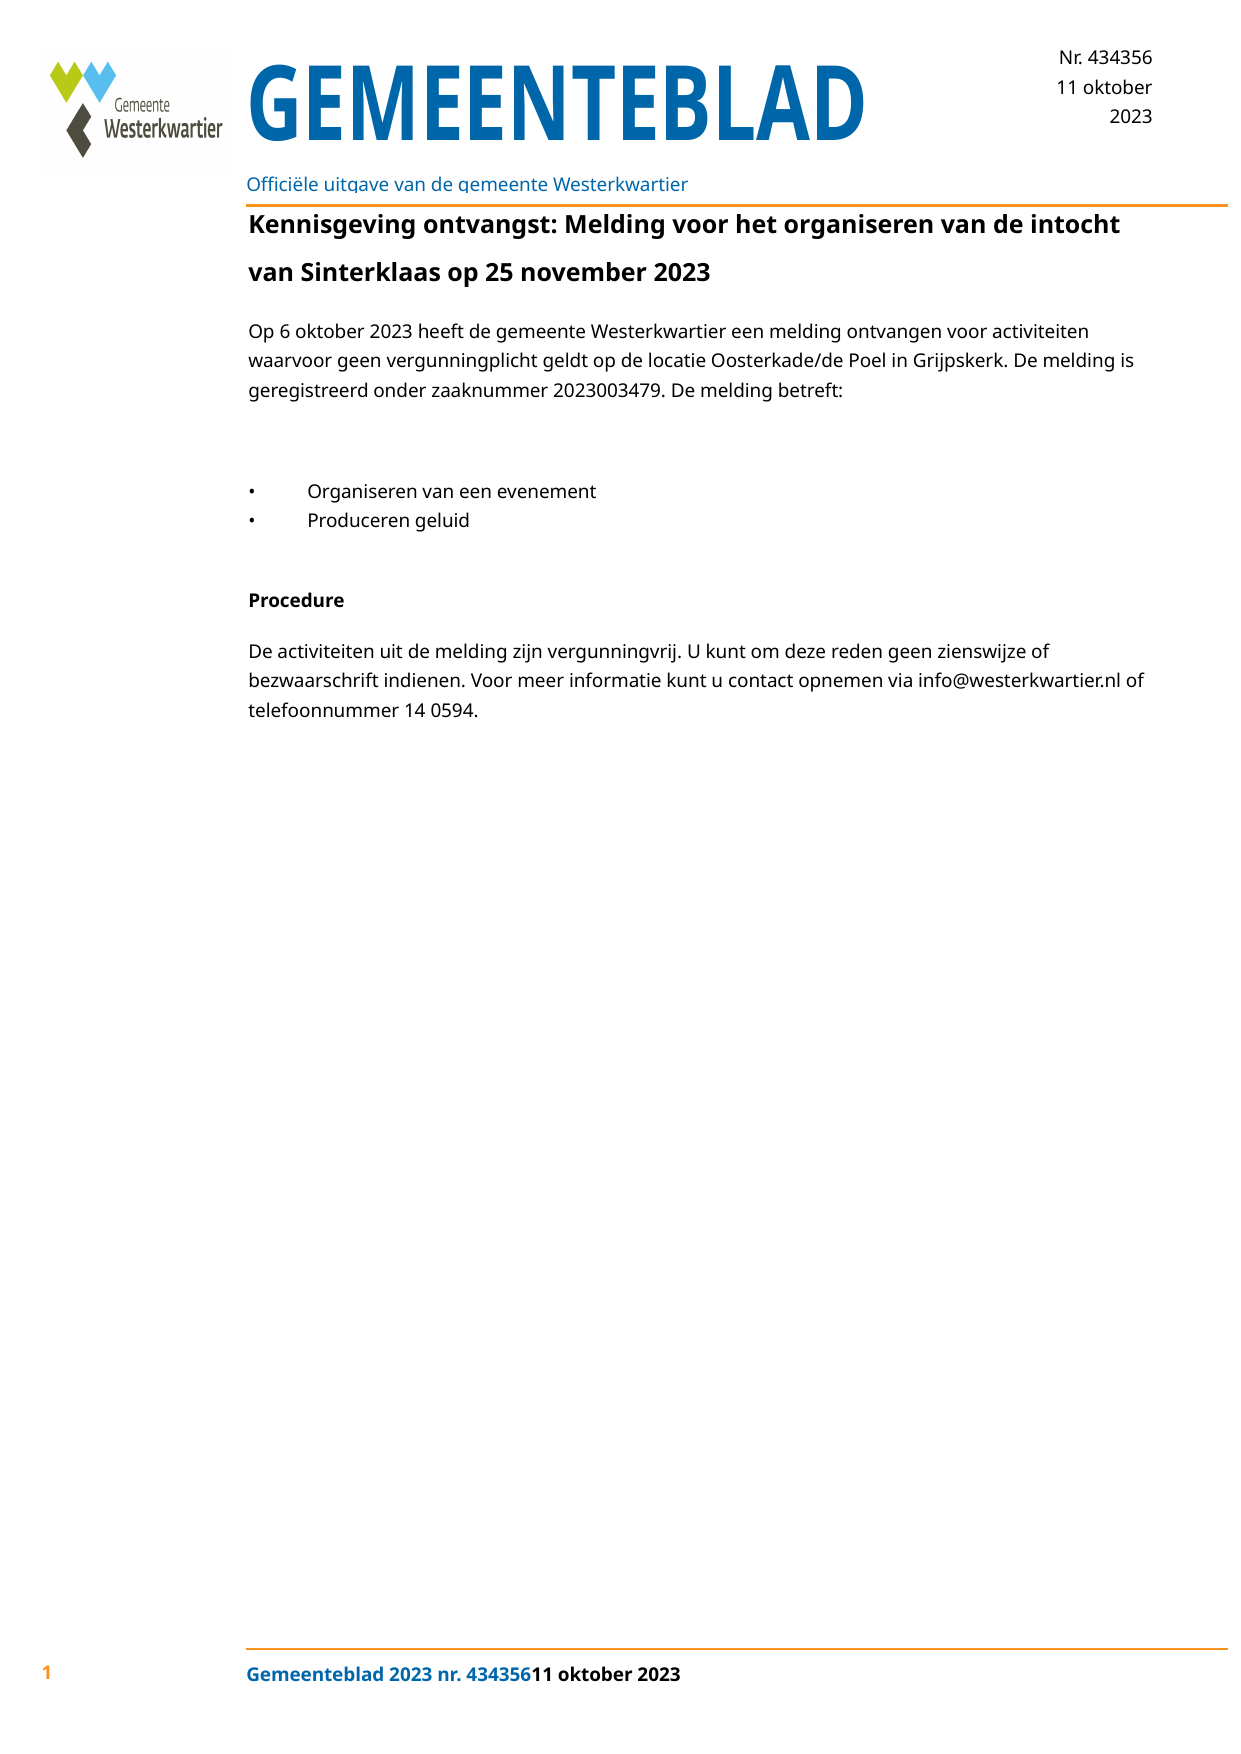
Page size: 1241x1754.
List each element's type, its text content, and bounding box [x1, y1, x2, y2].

list Organiseren van een evenement [248, 478, 1152, 504]
list Produceren geluid [248, 507, 1152, 533]
text Op 6 oktober 2023 heeft de gemeente Westerkwartier een melding ontvangen voor activiteiten waarvoor geen vergunningplicht geldt op de locatie Oosterkade/de Poel in Grijpskerk. De melding is geregistreerd onder zaaknummer 2023003479. De melding betreft: [248, 318, 1152, 403]
picture [41, 47, 231, 172]
text Procedure [248, 587, 1152, 613]
text De activiteiten uit de melding zijn vergunningvrij. U kunt om deze reden geen zienswijze of bezwaarschrift indienen. Voor meer informatie kunt u contact opnemen via info@westerkwartier.nl of telefoonnummer 14 0594. [248, 638, 1152, 723]
text Kennisgeving ontvangst: Melding voor het organiseren van de intocht van Sinterklaas op 25 november 2023 [248, 207, 1152, 288]
